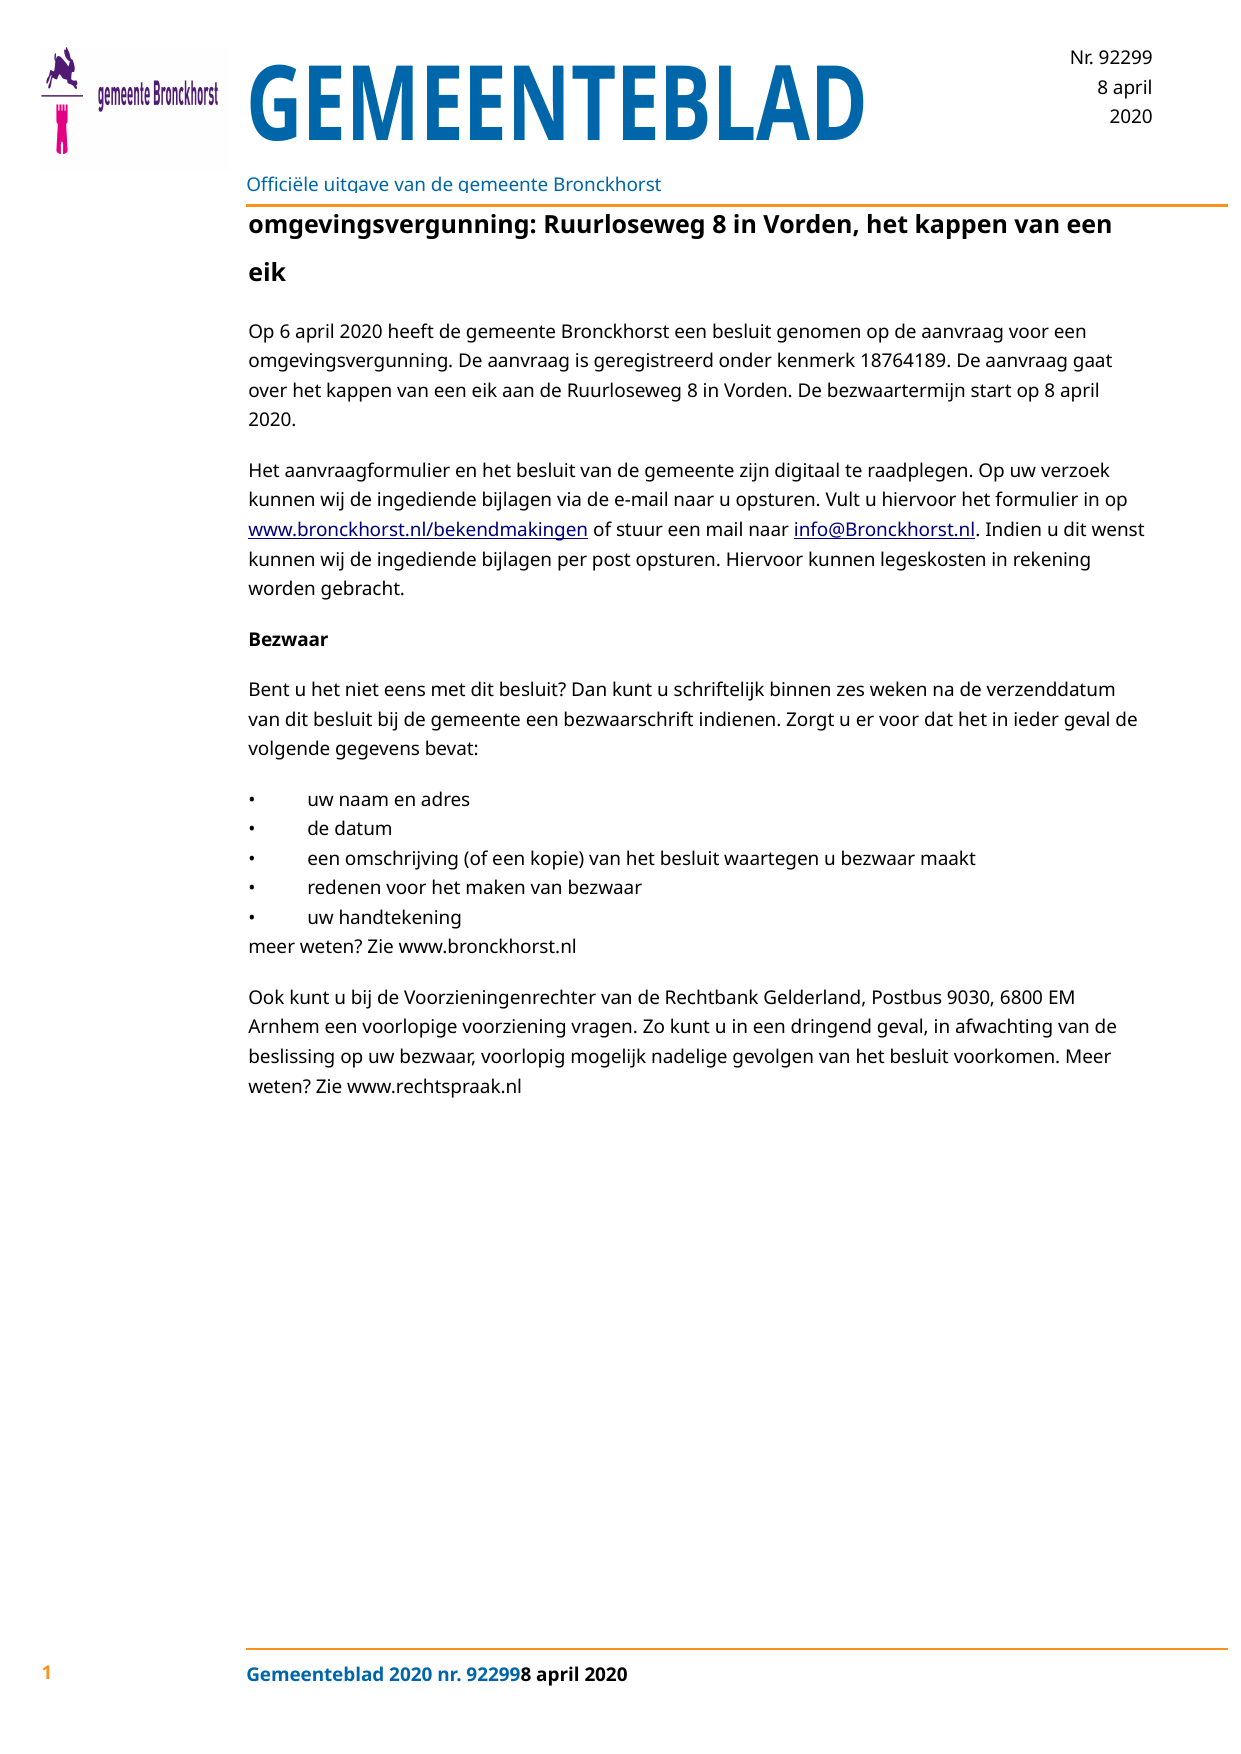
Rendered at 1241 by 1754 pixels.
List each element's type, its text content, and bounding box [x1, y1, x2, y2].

picture [41, 47, 231, 172]
list redenen voor het maken van bezwaar [248, 874, 1152, 900]
list een omschrijving (of een kopie) van het besluit waartegen u bezwaar maakt [248, 845, 1152, 871]
list uw handtekening [248, 904, 1152, 930]
text meer weten? Zie www.bronckhorst.nl [248, 934, 1152, 959]
text Het aanvraagformulier en het besluit van de gemeente zijn digitaal te raadplegen. Op uw verzoek kunnen wij de ingediende bijlagen via de e-mail naar u opsturen. Vult u hiervoor het formulier in op www.bronckhorst.nl/bekendmakingen of stuur een mail naar info@Bronckhorst.nl. Indien u dit wenst kunnen wij de ingediende bijlagen per post opsturen. Hiervoor kunnen legeskosten in rekening worden gebracht. [248, 457, 1152, 601]
text omgevingsvergunning: Ruurloseweg 8 in Vorden, het kappen van een eik [248, 207, 1152, 288]
list de datum [248, 815, 1152, 841]
text Op 6 april 2020 heeft de gemeente Bronckhorst een besluit genomen op de aanvraag voor een omgevingsvergunning. De aanvraag is geregistreerd onder kenmerk 18764189. De aanvraag gaat over het kappen van een eik aan de Ruurloseweg 8 in Vorden. De bezwaartermijn start op 8 april 2020. [248, 318, 1152, 432]
text Bent u het niet eens met dit besluit? Dan kunt u schriftelijk binnen zes weken na de verzenddatum van dit besluit bij de gemeente een bezwaarschrift indienen. Zorgt u er voor dat het in ieder geval de volgende gegevens bevat: [248, 676, 1152, 761]
text Ook kunt u bij de Voorzieningenrechter van de Rechtbank Gelderland, Postbus 9030, 6800 EM Arnhem een voorlopige voorziening vragen. Zo kunt u in een dringend geval, in afwachting van de beslissing op uw bezwaar, voorlopig mogelijk nadelige gevolgen van het besluit voorkomen. Meer weten? Zie www.rechtspraak.nl [248, 984, 1152, 1099]
text Bezwaar [248, 626, 1152, 652]
list uw naam en adres [248, 786, 1152, 812]
